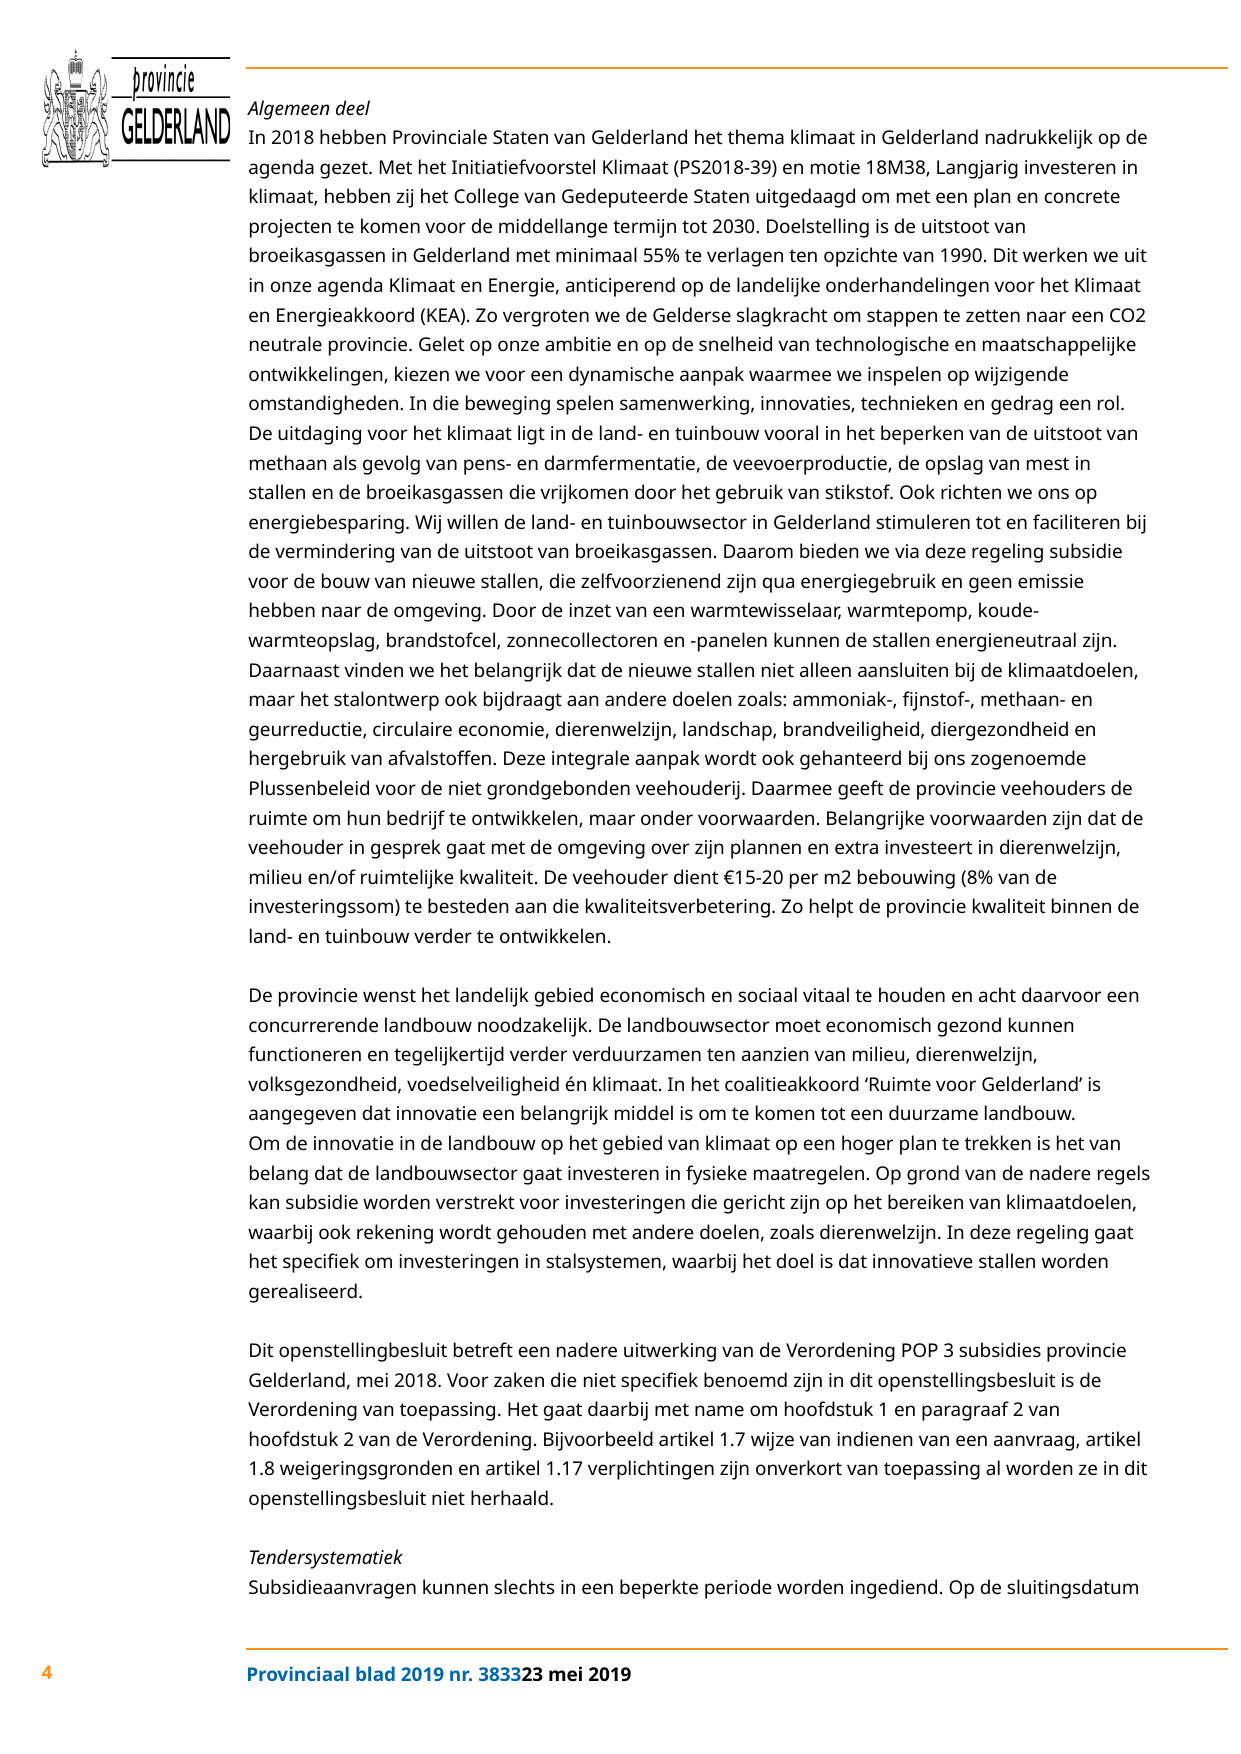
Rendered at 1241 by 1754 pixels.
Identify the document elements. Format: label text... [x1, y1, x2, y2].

picture [41, 47, 231, 172]
text De provincie wenst het landelijk gebied economisch en sociaal vitaal te houden en acht daarvoor een concurrerende landbouw noodzakelijk. De landbouwsector moet economisch gezond kunnen functioneren en tegelijkertijd verder verduurzamen ten aanzien van milieu, dierenwelzijn, volksgezondheid, voedselveiligheid én klimaat. In het coalitieakkoord ‘Ruimte voor Gelderland’ is aangegeven dat innovatie een belangrijk middel is om te komen tot een duurzame landbouw. [248, 982, 1152, 1126]
text In 2018 hebben Provinciale Staten van Gelderland het thema klimaat in Gelderland nadrukkelijk op de agenda gezet. Met het Initiatiefvoorstel Klimaat (PS2018-39) en motie 18M38, Langjarig investeren in klimaat, hebben zij het College van Gedeputeerde Staten uitgedaagd om met een plan en concrete projecten te komen voor de middellange termijn tot 2030. Doelstelling is de uitstoot van broeikasgassen in Gelderland met minimaal 55% te verlagen ten opzichte van 1990. Dit werken we uit in onze agenda Klimaat en Energie, anticiperend op de landelijke onderhandelingen voor het Klimaat en Energieakkoord (KEA). Zo vergroten we de Gelderse slagkracht om stappen te zetten naar een CO2 neutrale provincie. Gelet op onze ambitie en op de snelheid van technologische en maatschappelijke ontwikkelingen, kiezen we voor een dynamische aanpak waarmee we inspelen op wijzigende omstandigheden. In die beweging spelen samenwerking, innovaties, technieken en gedrag een rol. De uitdaging voor het klimaat ligt in de land- en tuinbouw vooral in het beperken van de uitstoot van methaan als gevolg van pens- en darmfermentatie, de veevoerproductie, de opslag van mest in stallen en de broeikasgassen die vrijkomen door het gebruik van stikstof. Ook richten we ons op energiebesparing. Wij willen de land- en tuinbouwsector in Gelderland stimuleren tot en faciliteren bij de vermindering van de uitstoot van broeikasgassen. Daarom bieden we via deze regeling subsidie voor de bouw van nieuwe stallen, die zelfvoorzienend zijn qua energiegebruik en geen emissie hebben naar de omgeving. Door de inzet van een warmtewisselaar, warmtepomp, koude-warmteopslag, brandstofcel, zonnecollectoren en -panelen kunnen de stallen energieneutraal zijn. Daarnaast vinden we het belangrijk dat de nieuwe stallen niet alleen aansluiten bij de klimaatdoelen, maar het stalontwerp ook bijdraagt aan andere doelen zoals: ammoniak-, fijnstof-, methaan- en geurreductie, circulaire economie, dierenwelzijn, landschap, brandveiligheid, diergezondheid en hergebruik van afvalstoffen. Deze integrale aanpak wordt ook gehanteerd bij ons zogenoemde Plussenbeleid voor de niet grondgebonden veehouderij. Daarmee geeft de provincie veehouders de ruimte om hun bedrijf te ontwikkelen, maar onder voorwaarden. Belangrijke voorwaarden zijn dat de veehouder in gesprek gaat met de omgeving over zijn plannen en extra investeert in dierenwelzijn, milieu en/of ruimtelijke kwaliteit. De veehouder dient €15-20 per m2 bebouwing (8% van de investeringssom) te besteden aan die kwaliteitsverbetering. Zo helpt de provincie kwaliteit binnen de land- en tuinbouw verder te ontwikkelen. [248, 124, 1152, 949]
text Algemeen deel [248, 95, 1152, 121]
text Tendersystematiek [248, 1544, 1152, 1570]
text Subsidieaanvragen kunnen slechts in een beperkte periode worden ingediend. Op de sluitingsdatum [248, 1574, 1152, 1600]
text Om de innovatie in de landbouw op het gebied van klimaat op een hoger plan te trekken is het van belang dat de landbouwsector gaat investeren in fysieke maatregelen. Op grond van de nadere regels kan subsidie worden verstrekt voor investeringen die gericht zijn op het bereiken van klimaatdoelen, waarbij ook rekening wordt gehouden met andere doelen, zoals dierenwelzijn. In deze regeling gaat het specifiek om investeringen in stalsystemen, waarbij het doel is dat innovatieve stallen worden gerealiseerd. [248, 1130, 1152, 1304]
text Dit openstellingbesluit betreft een nadere uitwerking van de Verordening POP 3 subsidies provincie Gelderland, mei 2018. Voor zaken die niet specifiek benoemd zijn in dit openstellingsbesluit is de Verordening van toepassing. Het gaat daarbij met name om hoofdstuk 1 en paragraaf 2 van hoofdstuk 2 van de Verordening. Bijvoorbeeld artikel 1.7 wijze van indienen van een aanvraag, artikel 1.8 weigeringsgronden en artikel 1.17 verplichtingen zijn onverkort van toepassing al worden ze in dit openstellingsbesluit niet herhaald. [248, 1337, 1152, 1511]
